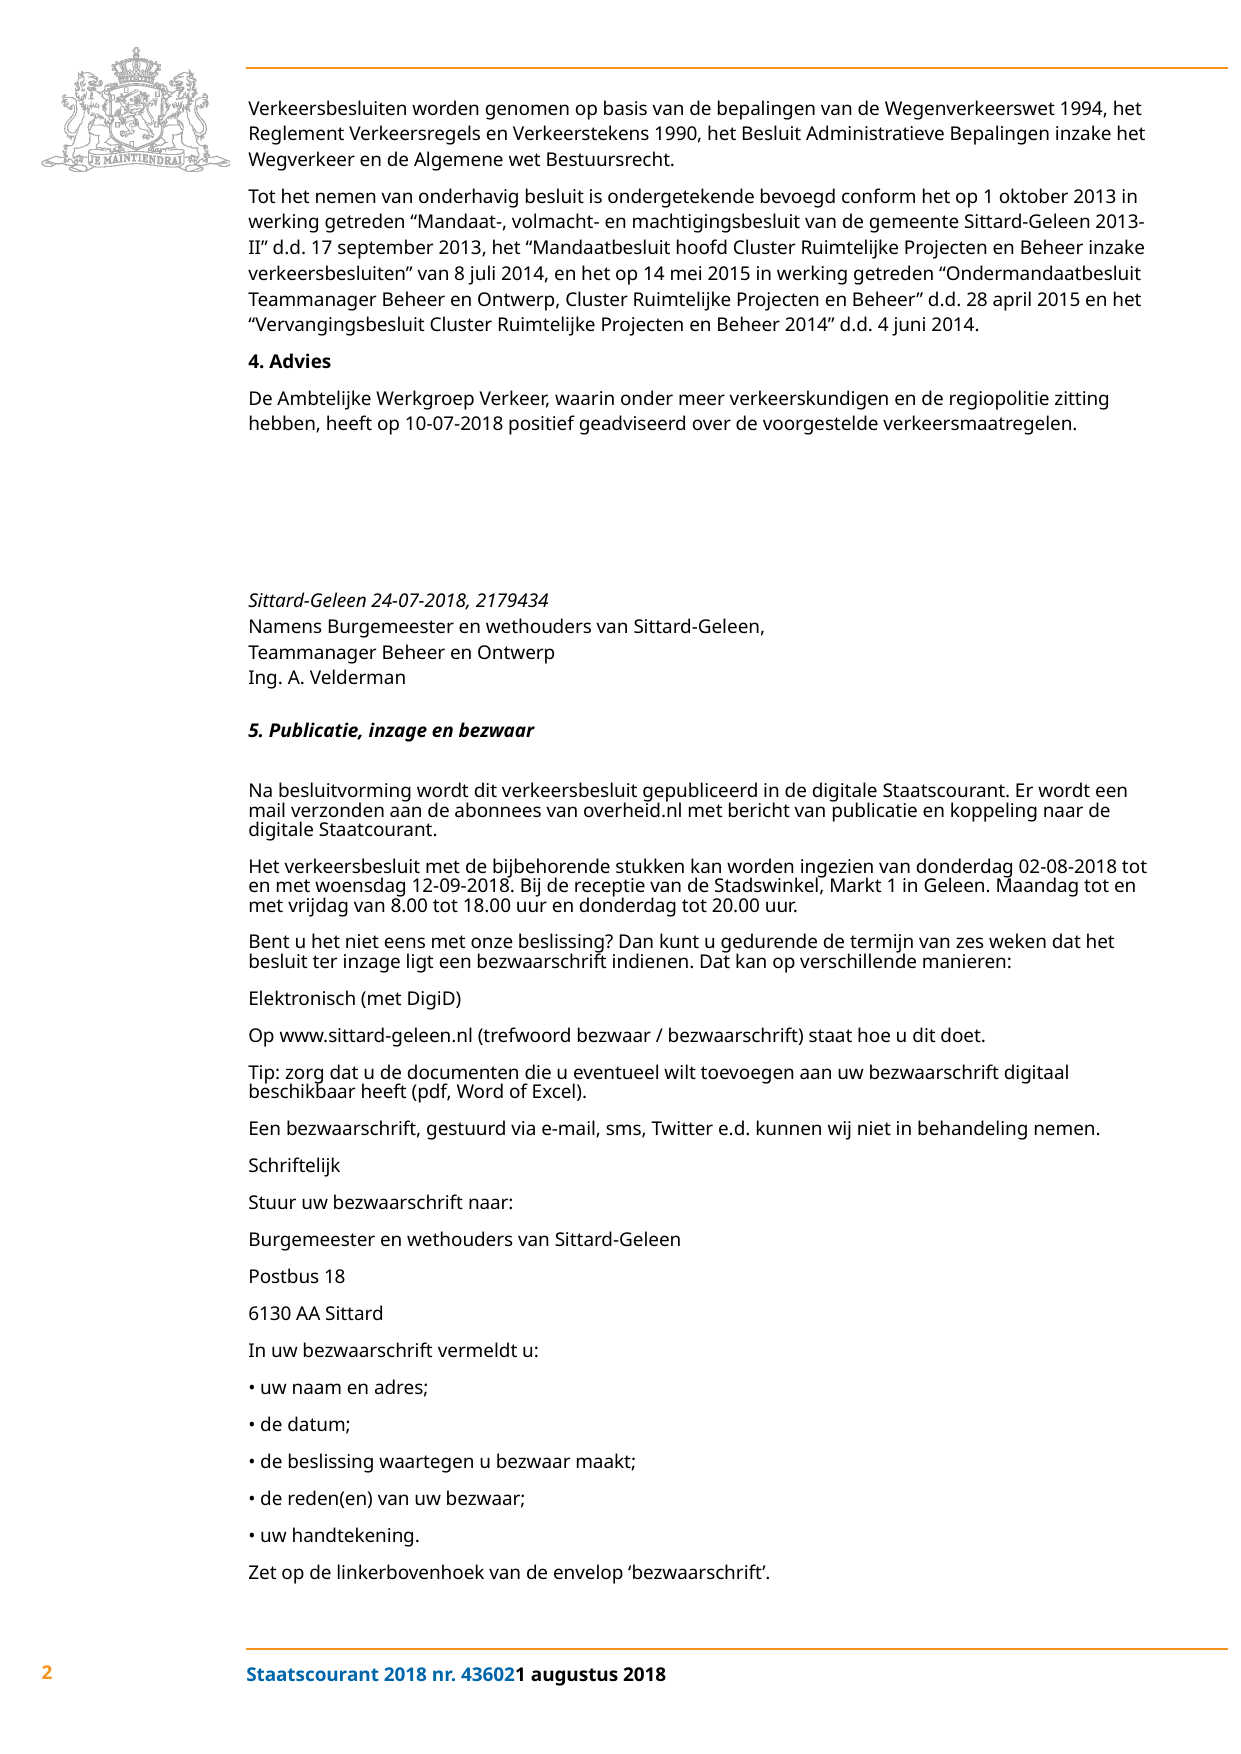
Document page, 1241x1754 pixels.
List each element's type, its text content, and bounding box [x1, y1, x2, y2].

text Na besluitvorming wordt dit verkeersbesluit gepubliceerd in de digitale Staatscourant. Er wordt een mail verzonden aan de abonnees van overheid.nl met bericht van publicatie en koppeling naar de digitale Staatcourant. [248, 782, 1152, 840]
text Sittard-Geleen 24-07-2018, 2179434 [248, 587, 1152, 613]
text 4. Advies [248, 348, 1152, 374]
text • de reden(en) van uw bezwaar; [248, 1490, 1152, 1509]
text Op www.sittard-geleen.nl (trefwoord bezwaar / bezwaarschrift) staat hoe u dit doet. [248, 1027, 1152, 1046]
text Bent u het niet eens met onze beslissing? Dan kunt u gedurende de termijn van zes weken dat het besluit ter inzage ligt een bezwaarschrift indienen. Dat kan op verschillende manieren: [248, 933, 1152, 972]
text In uw bezwaarschrift vermeldt u: [248, 1342, 1152, 1361]
text Tip: zorg dat u de documenten die u eventueel wilt toevoegen aan uw bezwaarschrift digitaal beschikbaar heeft (pdf, Word of Excel). [248, 1064, 1152, 1102]
text Stuur uw bezwaarschrift naar: [248, 1194, 1152, 1213]
text • uw naam en adres; [248, 1379, 1152, 1398]
text Het verkeersbesluit met de bijbehorende stukken kan worden ingezien van donderdag 02-08-2018 tot en met woensdag 12-09-2018. Bij de receptie van de Stadswinkel, Markt 1 in Geleen. Maandag tot en met vrijdag van 8.00 tot 18.00 uur en donderdag tot 20.00 uur. [248, 858, 1152, 916]
text Schriftelijk [248, 1157, 1152, 1176]
text 6130 AA Sittard [248, 1305, 1152, 1324]
text • uw handtekening. [248, 1527, 1152, 1546]
text Ing. A. Velderman [248, 664, 1152, 690]
text 5. Publicatie, inzage en bezwaar [248, 717, 1152, 743]
text Zet op de linkerbovenhoek van de envelop ‘bezwaarschrift’. [248, 1564, 1152, 1583]
text • de beslissing waartegen u bezwaar maakt; [248, 1453, 1152, 1472]
text Teammanager Beheer en Ontwerp [248, 639, 1152, 664]
text Een bezwaarschrift, gestuurd via e-mail, sms, Twitter e.d. kunnen wij niet in behandeling nemen. [248, 1120, 1152, 1139]
text Elektronisch (met DigiD) [248, 990, 1152, 1009]
text De Ambtelijke Werkgroep Verkeer, waarin onder meer verkeerskundigen en de regiopolitie zitting hebben, heeft op 10-07-2018 positief geadviseerd over de voorgestelde verkeersmaatregelen. [248, 385, 1152, 436]
text Postbus 18 [248, 1268, 1152, 1287]
picture [41, 47, 231, 172]
text Verkeersbesluiten worden genomen op basis van de bepalingen van de Wegenverkeerswet 1994, het Reglement Verkeersregels en Verkeerstekens 1990, het Besluit Administratieve Bepalingen inzake het Wegverkeer en de Algemene wet Bestuursrecht. [248, 95, 1152, 172]
text • de datum; [248, 1416, 1152, 1435]
text Burgemeester en wethouders van Sittard-Geleen [248, 1231, 1152, 1250]
text Tot het nemen van onderhavig besluit is ondergetekende bevoegd conform het op 1 oktober 2013 in werking getreden “Mandaat-, volmacht- en machtigingsbesluit van de gemeente Sittard-Geleen 2013-II” d.d. 17 september 2013, het “Mandaatbesluit hoofd Cluster Ruimtelijke Projecten en Beheer inzake verkeersbesluiten” van 8 juli 2014, en het op 14 mei 2015 in werking getreden “Ondermandaatbesluit Teammanager Beheer en Ontwerp, Cluster Ruimtelijke Projecten en Beheer” d.d. 28 april 2015 en het “Vervangingsbesluit Cluster Ruimtelijke Projecten en Beheer 2014” d.d. 4 juni 2014. [248, 183, 1152, 337]
text Namens Burgemeester en wethouders van Sittard-Geleen, [248, 613, 1152, 639]
